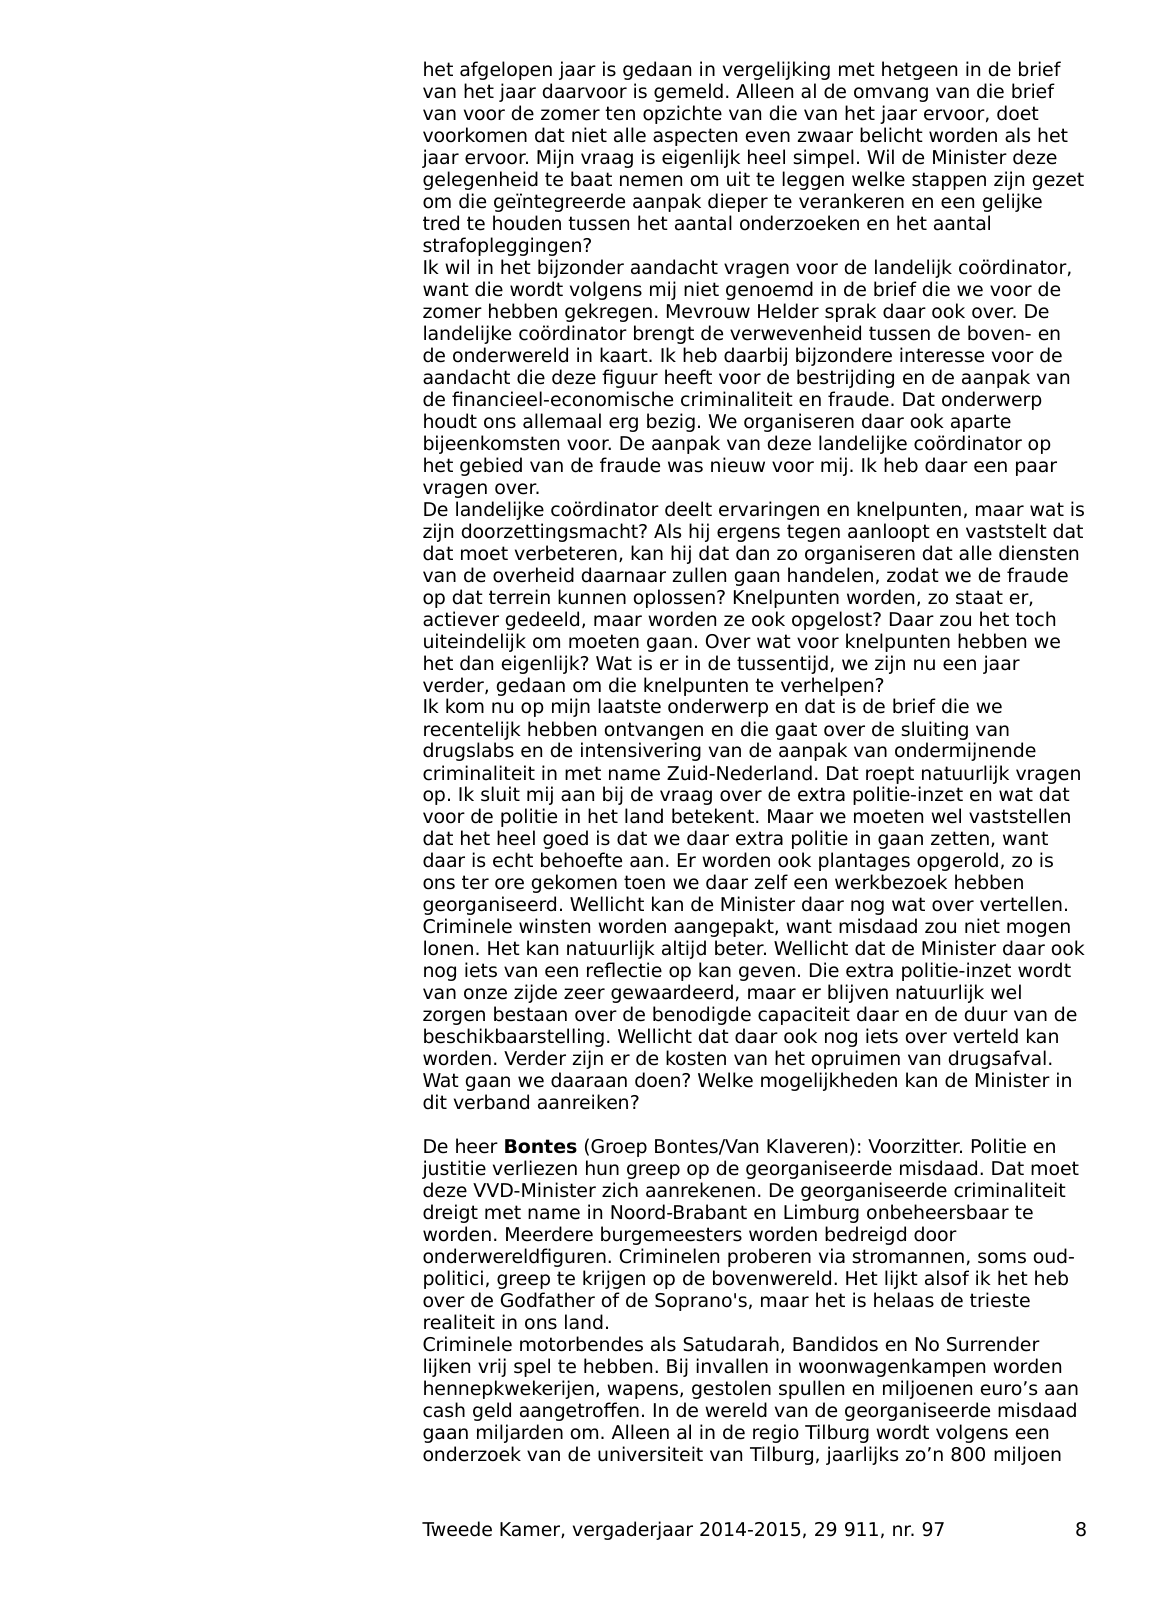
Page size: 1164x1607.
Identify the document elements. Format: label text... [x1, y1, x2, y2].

text Criminele winsten worden aangepakt, want misdaad zou niet mogen lonen. Het kan natuurlijk altijd beter. Wellicht dat de Minister daar ook nog iets van een reflectie op kan geven. Die extra politie-inzet wordt van onze zijde zeer gewaardeerd, maar er blijven natuurlijk wel zorgen bestaan over de benodigde capaciteit daar en de duur van de beschikbaarstelling. Wellicht dat daar ook nog iets over verteld kan worden. Verder zijn er de kosten van het opruimen van drugsafval. Wat gaan we daaraan doen? Welke mogelijkheden kan de Minister in dit verband aanreiken? [422, 916, 1087, 1114]
text Ik wil in het bijzonder aandacht vragen voor de landelijk coördinator, want die wordt volgens mij niet genoemd in de brief die we voor de zomer hebben gekregen. Mevrouw Helder sprak daar ook over. De landelijke coördinator brengt de verwevenheid tussen de boven- en de onderwereld in kaart. Ik heb daarbij bijzondere interesse voor de aandacht die deze figuur heeft voor de bestrijding en de aanpak van de financieel-economische criminaliteit en fraude. Dat onderwerp houdt ons allemaal erg bezig. We organiseren daar ook aparte bijeenkomsten voor. De aanpak van deze landelijke coördinator op het gebied van de fraude was nieuw voor mij. Ik heb daar een paar vragen over. [422, 257, 1087, 499]
text Ik kom nu op mijn laatste onderwerp en dat is de brief die we recentelijk hebben ontvangen en die gaat over de sluiting van drugslabs en de intensivering van de aanpak van ondermijnende criminaliteit in met name Zuid-Nederland. Dat roept natuurlijk vragen op. Ik sluit mij aan bij de vraag over de extra politie-inzet en wat dat voor de politie in het land betekent. Maar we moeten wel vaststellen dat het heel goed is dat we daar extra politie in gaan zetten, want daar is echt behoefte aan. Er worden ook plantages opgerold, zo is ons ter ore gekomen toen we daar zelf een werkbezoek hebben georganiseerd. Wellicht kan de Minister daar nog wat over vertellen. [422, 696, 1087, 916]
text De landelijke coördinator deelt ervaringen en knelpunten, maar wat is zijn doorzettingsmacht? Als hij ergens tegen aanloopt en vaststelt dat dat moet verbeteren, kan hij dat dan zo organiseren dat alle diensten van de overheid daarnaar zullen gaan handelen, zodat we de fraude op dat terrein kunnen oplossen? Knelpunten worden, zo staat er, actiever gedeeld, maar worden ze ook opgelost? Daar zou het toch uiteindelijk om moeten gaan. Over wat voor knelpunten hebben we het dan eigenlijk? Wat is er in de tussentijd, we zijn nu een jaar verder, gedaan om die knelpunten te verhelpen? [422, 499, 1087, 696]
text De heer Bontes (Groep Bontes/Van Klaveren): Voorzitter. Politie en justitie verliezen hun greep op de georganiseerde misdaad. Dat moet deze VVD-Minister zich aanrekenen. De georganiseerde criminaliteit dreigt met name in Noord-Brabant en Limburg onbeheersbaar te worden. Meerdere burgemeesters worden bedreigd door onderwereldfiguren. Criminelen proberen via stromannen, soms oud-politici, greep te krijgen op de bovenwereld. Het lijkt alsof ik het heb over de Godfather of de Soprano's, maar het is helaas de trieste realiteit in ons land. [422, 1136, 1087, 1334]
text Criminele motorbendes als Satudarah, Bandidos en No Surrender lijken vrij spel te hebben. Bij invallen in woonwagenkampen worden hennepkwekerijen, wapens, gestolen spullen en miljoenen euro’s aan cash geld aangetroffen. In de wereld van de georganiseerde misdaad gaan miljarden om. Alleen al in de regio Tilburg wordt volgens een onderzoek van de universiteit van Tilburg, jaarlijks zo’n 800 miljoen [422, 1334, 1087, 1466]
text het afgelopen jaar is gedaan in vergelijking met hetgeen in de brief van het jaar daarvoor is gemeld. Alleen al de omvang van die brief van voor de zomer ten opzichte van die van het jaar ervoor, doet voorkomen dat niet alle aspecten even zwaar belicht worden als het jaar ervoor. Mijn vraag is eigenlijk heel simpel. Wil de Minister deze gelegenheid te baat nemen om uit te leggen welke stappen zijn gezet om die geïntegreerde aanpak dieper te verankeren en een gelijke tred te houden tussen het aantal onderzoeken en het aantal strafopleggingen? [422, 59, 1087, 257]
